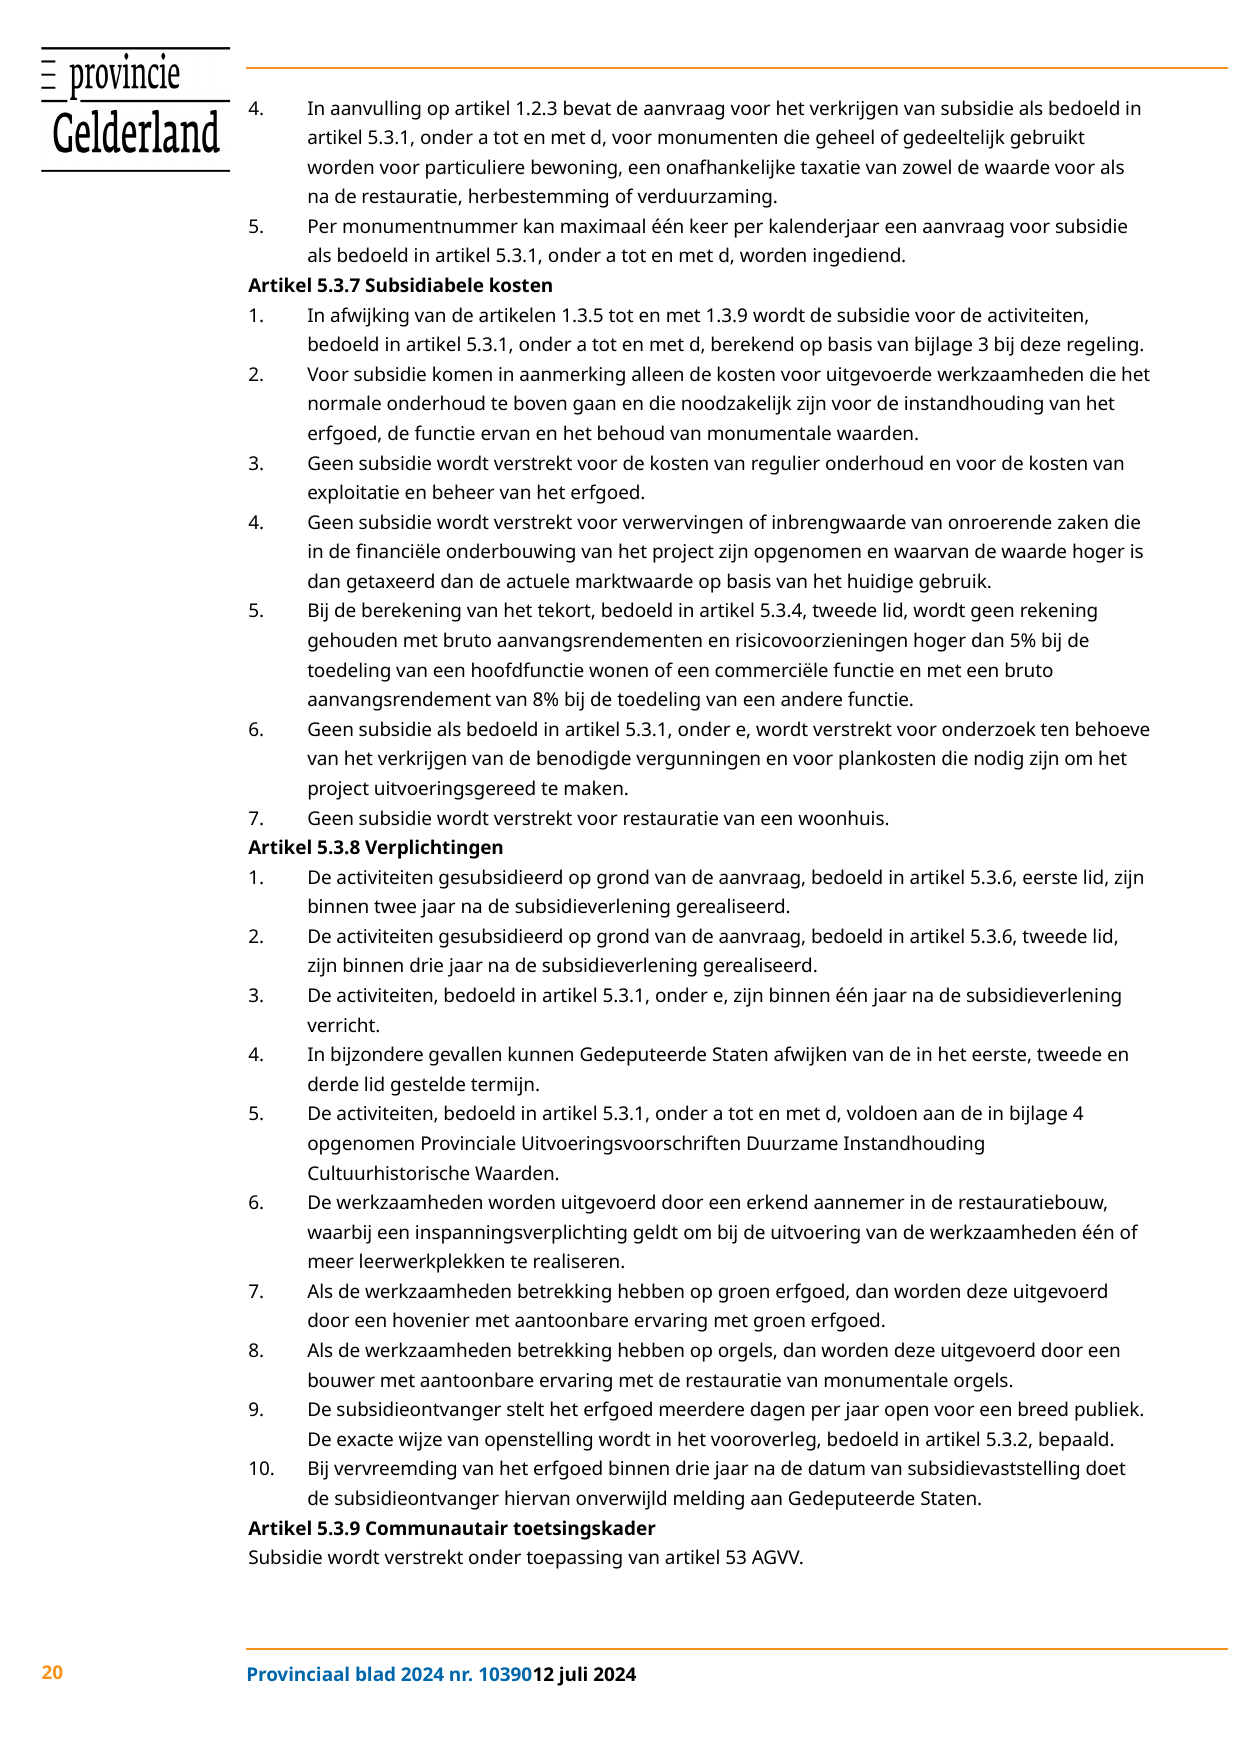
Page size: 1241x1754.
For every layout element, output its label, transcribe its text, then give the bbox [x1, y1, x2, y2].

text Artikel 5.3.9 Communautair toetsingskader [248, 1515, 1152, 1541]
picture [41, 47, 231, 172]
list Bij vervreemding van het erfgoed binnen drie jaar na de datum van subsidievaststelling doet de subsidieontvanger hiervan onverwijld melding aan Gedeputeerde Staten. [248, 1456, 1152, 1511]
list De activiteiten, bedoeld in artikel 5.3.1, onder a tot en met d, voldoen aan de in bijlage 4 opgenomen Provinciale Uitvoeringsvoorschriften Duurzame Instandhouding Cultuurhistorische Waarden. [248, 1101, 1152, 1186]
text Artikel 5.3.7 Subsidiabele kosten [248, 272, 1152, 298]
list Voor subsidie komen in aanmerking alleen de kosten voor uitgevoerde werkzaamheden die het normale onderhoud te boven gaan en die noodzakelijk zijn voor de instandhouding van het erfgoed, de functie ervan en het behoud van monumentale waarden. [248, 361, 1152, 446]
list De activiteiten gesubsidieerd op grond van de aanvraag, bedoeld in artikel 5.3.6, eerste lid, zijn binnen twee jaar na de subsidieverlening gerealiseerd. [248, 864, 1152, 919]
list Als de werkzaamheden betrekking hebben op orgels, dan worden deze uitgevoerd door een bouwer met aantoonbare ervaring met de restauratie van monumentale orgels. [248, 1337, 1152, 1393]
list De activiteiten, bedoeld in artikel 5.3.1, onder e, zijn binnen één jaar na de subsidieverlening verricht. [248, 982, 1152, 1038]
list Geen subsidie wordt verstrekt voor restauratie van een woonhuis. [248, 805, 1152, 831]
list Geen subsidie wordt verstrekt voor verwervingen of inbrengwaarde van onroerende zaken die in de financiële onderbouwing van het project zijn opgenomen en waarvan de waarde hoger is dan getaxeerd dan de actuele marktwaarde op basis van het huidige gebruik. [248, 509, 1152, 594]
list Geen subsidie als bedoeld in artikel 5.3.1, onder e, wordt verstrekt voor onderzoek ten behoeve van het verkrijgen van de benodigde vergunningen en voor plankosten die nodig zijn om het project uitvoeringsgereed te maken. [248, 716, 1152, 801]
list De subsidieontvanger stelt het erfgoed meerdere dagen per jaar open voor een breed publiek. De exacte wijze van openstelling wordt in het vooroverleg, bedoeld in artikel 5.3.2, bepaald. [248, 1396, 1152, 1452]
list Als de werkzaamheden betrekking hebben op groen erfgoed, dan worden deze uitgevoerd door een hovenier met aantoonbare ervaring met groen erfgoed. [248, 1278, 1152, 1333]
list Per monumentnummer kan maximaal één keer per kalenderjaar een aanvraag voor subsidie als bedoeld in artikel 5.3.1, onder a tot en met d, worden ingediend. [248, 213, 1152, 268]
list In bijzondere gevallen kunnen Gedeputeerde Staten afwijken van de in het eerste, tweede en derde lid gestelde termijn. [248, 1041, 1152, 1097]
list In aanvulling op artikel 1.2.3 bevat de aanvraag voor het verkrijgen van subsidie als bedoeld in artikel 5.3.1, onder a tot en met d, voor monumenten die geheel of gedeeltelijk gebruikt worden voor particuliere bewoning, een onafhankelijke taxatie van zowel de waarde voor als na de restauratie, herbestemming of verduurzaming. [248, 95, 1152, 209]
text Artikel 5.3.8 Verplichtingen [248, 834, 1152, 860]
list In afwijking van de artikelen 1.3.5 tot en met 1.3.9 wordt de subsidie voor de activiteiten, bedoeld in artikel 5.3.1, onder a tot en met d, berekend op basis van bijlage 3 bij deze regeling. [248, 302, 1152, 357]
text Subsidie wordt verstrekt onder toepassing van artikel 53 AGVV. [248, 1544, 1152, 1570]
list De activiteiten gesubsidieerd op grond van de aanvraag, bedoeld in artikel 5.3.6, tweede lid, zijn binnen drie jaar na de subsidieverlening gerealiseerd. [248, 923, 1152, 978]
list Geen subsidie wordt verstrekt voor de kosten van regulier onderhoud en voor de kosten van exploitatie en beheer van het erfgoed. [248, 450, 1152, 505]
list De werkzaamheden worden uitgevoerd door een erkend aannemer in de restauratiebouw, waarbij een inspanningsverplichting geldt om bij de uitvoering van de werkzaamheden één of meer leerwerkplekken te realiseren. [248, 1189, 1152, 1274]
list Bij de berekening van het tekort, bedoeld in artikel 5.3.4, tweede lid, wordt geen rekening gehouden met bruto aanvangsrendementen en risicovoorzieningen hoger dan 5% bij de toedeling van een hoofdfunctie wonen of een commerciële functie en met een bruto aanvangsrendement van 8% bij de toedeling van een andere functie. [248, 598, 1152, 712]
